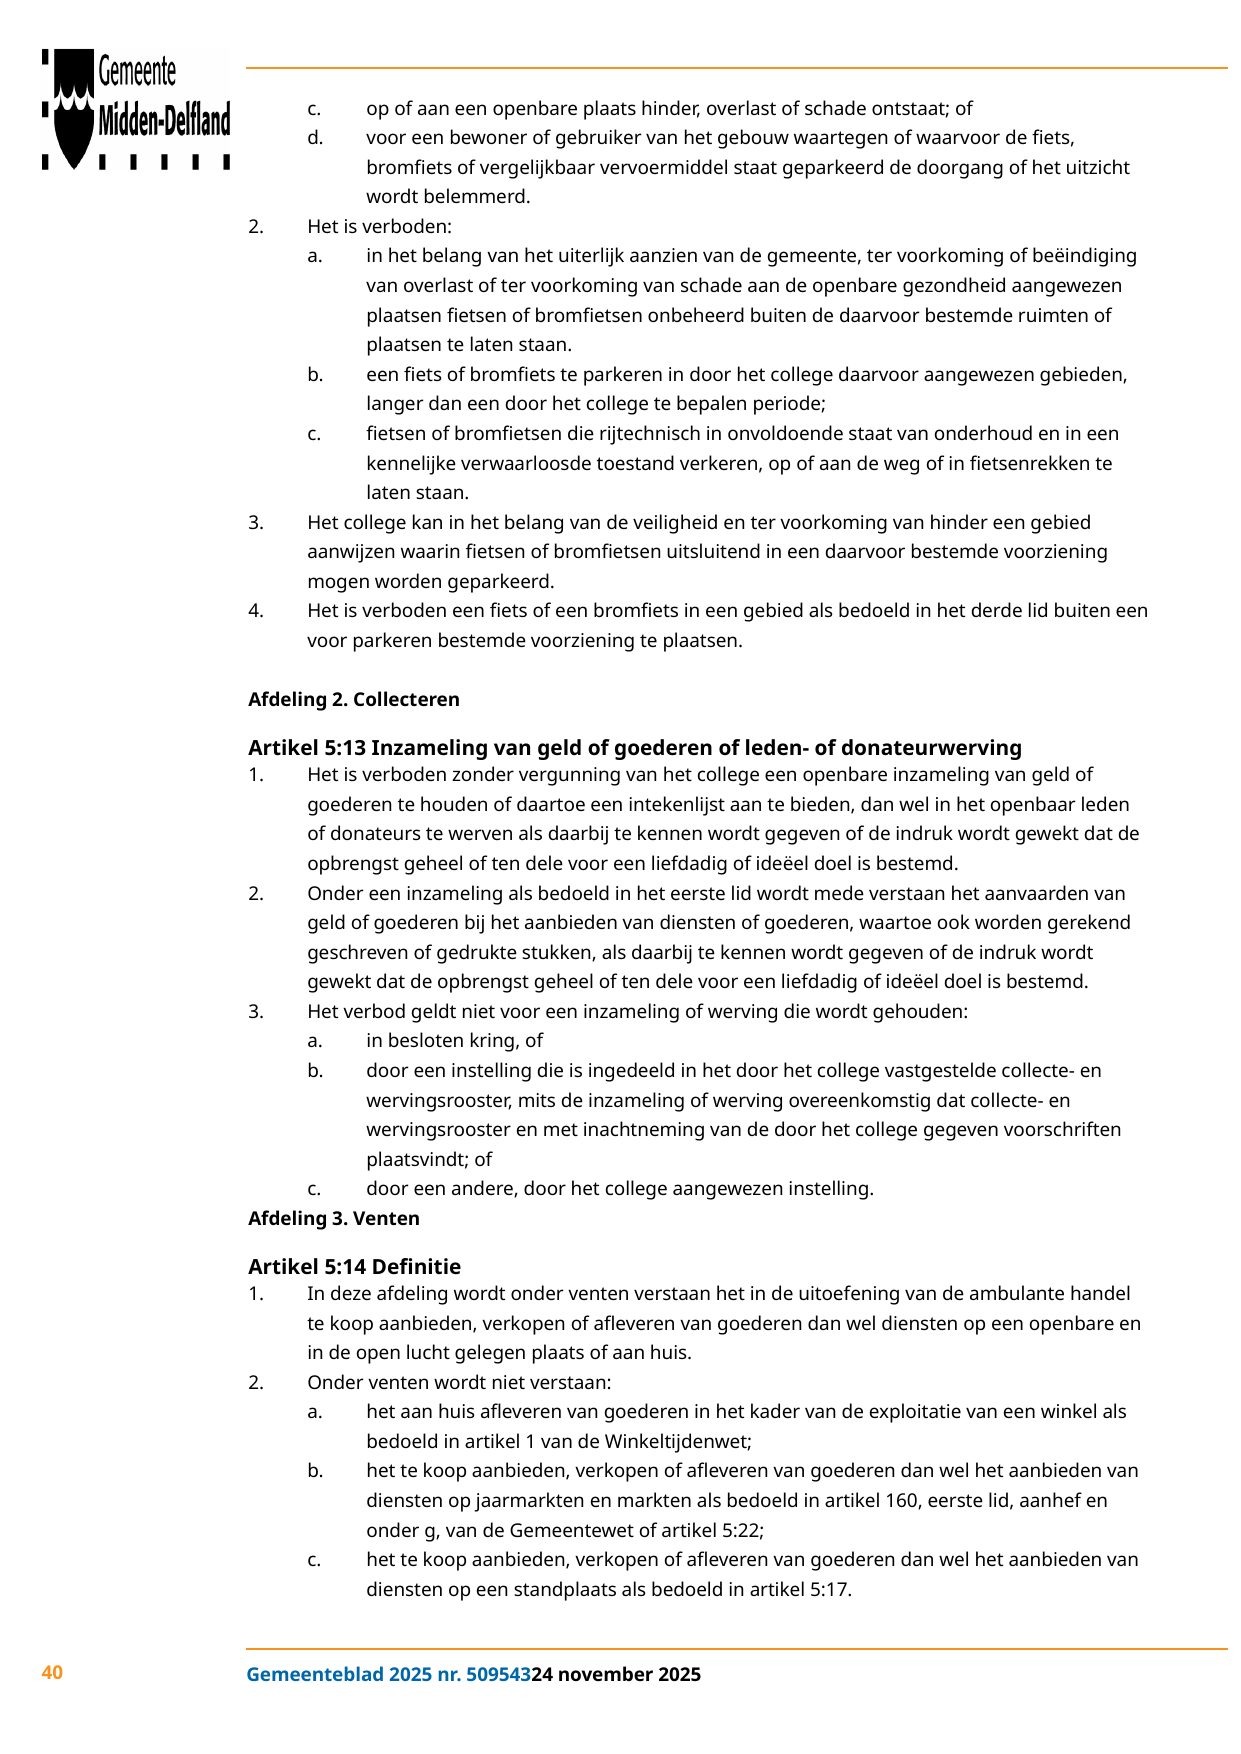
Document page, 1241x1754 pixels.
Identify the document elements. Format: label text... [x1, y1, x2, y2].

list het aan huis afleveren van goederen in het kader van de exploitatie van een winkel als bedoeld in artikel 1 van de Winkeltijdenwet; [307, 1398, 1152, 1454]
list Het is verboden zonder vergunning van het college een openbare inzameling van geld of goederen te houden of daartoe een intekenlijst aan te bieden, dan wel in het openbaar leden of donateurs te werven als daarbij te kennen wordt gegeven of de indruk wordt gewekt dat de opbrengst geheel of ten dele voor een liefdadig of ideëel doel is bestemd. [248, 761, 1152, 876]
list het te koop aanbieden, verkopen of afleveren van goederen dan wel het aanbieden van diensten op een standplaats als bedoeld in artikel 5:17. [307, 1546, 1152, 1602]
text Artikel 5:13 Inzameling van geld of goederen of leden- of donateurwerving [248, 733, 1152, 761]
list In deze afdeling wordt onder venten verstaan het in de uitoefening van de ambulante handel te koop aanbieden, verkopen of afleveren van goederen dan wel diensten op een openbare en in de open lucht gelegen plaats of aan huis. [248, 1280, 1152, 1365]
list door een instelling die is ingedeeld in het door het college vastgestelde collecte- en wervingsrooster, mits de inzameling of werving overeenkomstig dat collecte- en wervingsrooster en met inachtneming van de door het college gegeven voorschriften plaatsvindt; of [307, 1057, 1152, 1172]
list in besloten kring, of [307, 1028, 1152, 1053]
list Het is verboden: [248, 213, 1152, 239]
list in het belang van het uiterlijk aanzien van de gemeente, ter voorkoming of beëindiging van overlast of ter voorkoming van schade aan de openbare gezondheid aangewezen plaatsen fietsen of bromfietsen onbeheerd buiten de daarvoor bestemde ruimten of plaatsen te laten staan. [307, 243, 1152, 357]
text Afdeling 3. Venten [248, 1205, 1152, 1231]
list door een andere, door het college aangewezen instelling. [307, 1176, 1152, 1201]
list Onder een inzameling als bedoeld in het eerste lid wordt mede verstaan het aanvaarden van geld of goederen bij het aanbieden van diensten of goederen, waartoe ook worden gerekend geschreven of gedrukte stukken, als daarbij te kennen wordt gegeven of de indruk wordt gewekt dat de opbrengst geheel of ten dele voor een liefdadig of ideëel doel is bestemd. [248, 880, 1152, 994]
list een fiets of bromfiets te parkeren in door het college daarvoor aangewezen gebieden, langer dan een door het college te bepalen periode; [307, 361, 1152, 416]
list Het is verboden een fiets of een bromfiets in een gebied als bedoeld in het derde lid buiten een voor parkeren bestemde voorziening te plaatsen. [248, 598, 1152, 653]
list Het verbod geldt niet voor een inzameling of werving die wordt gehouden: [248, 998, 1152, 1024]
picture [41, 47, 231, 172]
list voor een bewoner of gebruiker van het gebouw waartegen of waarvoor de fiets, bromfiets of vergelijkbaar vervoermiddel staat geparkeerd de doorgang of het uitzicht wordt belemmerd. [307, 124, 1152, 209]
text Artikel 5:14 Definitie [248, 1252, 1152, 1280]
list op of aan een openbare plaats hinder, overlast of schade ontstaat; of [307, 95, 1152, 121]
list fietsen of bromfietsen die rijtechnisch in onvoldoende staat van onderhoud en in een kennelijke verwaarloosde toestand verkeren, op of aan de weg of in fietsenrekken te laten staan. [307, 420, 1152, 505]
list Onder venten wordt niet verstaan: [248, 1369, 1152, 1395]
text Afdeling 2. Collecteren [248, 686, 1152, 712]
list het te koop aanbieden, verkopen of afleveren van goederen dan wel het aanbieden van diensten op jaarmarkten en markten als bedoeld in artikel 160, eerste lid, aanhef en onder g, van de Gemeentewet of artikel 5:22; [307, 1458, 1152, 1543]
list Het college kan in het belang van de veiligheid en ter voorkoming van hinder een gebied aanwijzen waarin fietsen of bromfietsen uitsluitend in een daarvoor bestemde voorziening mogen worden geparkeerd. [248, 509, 1152, 594]
